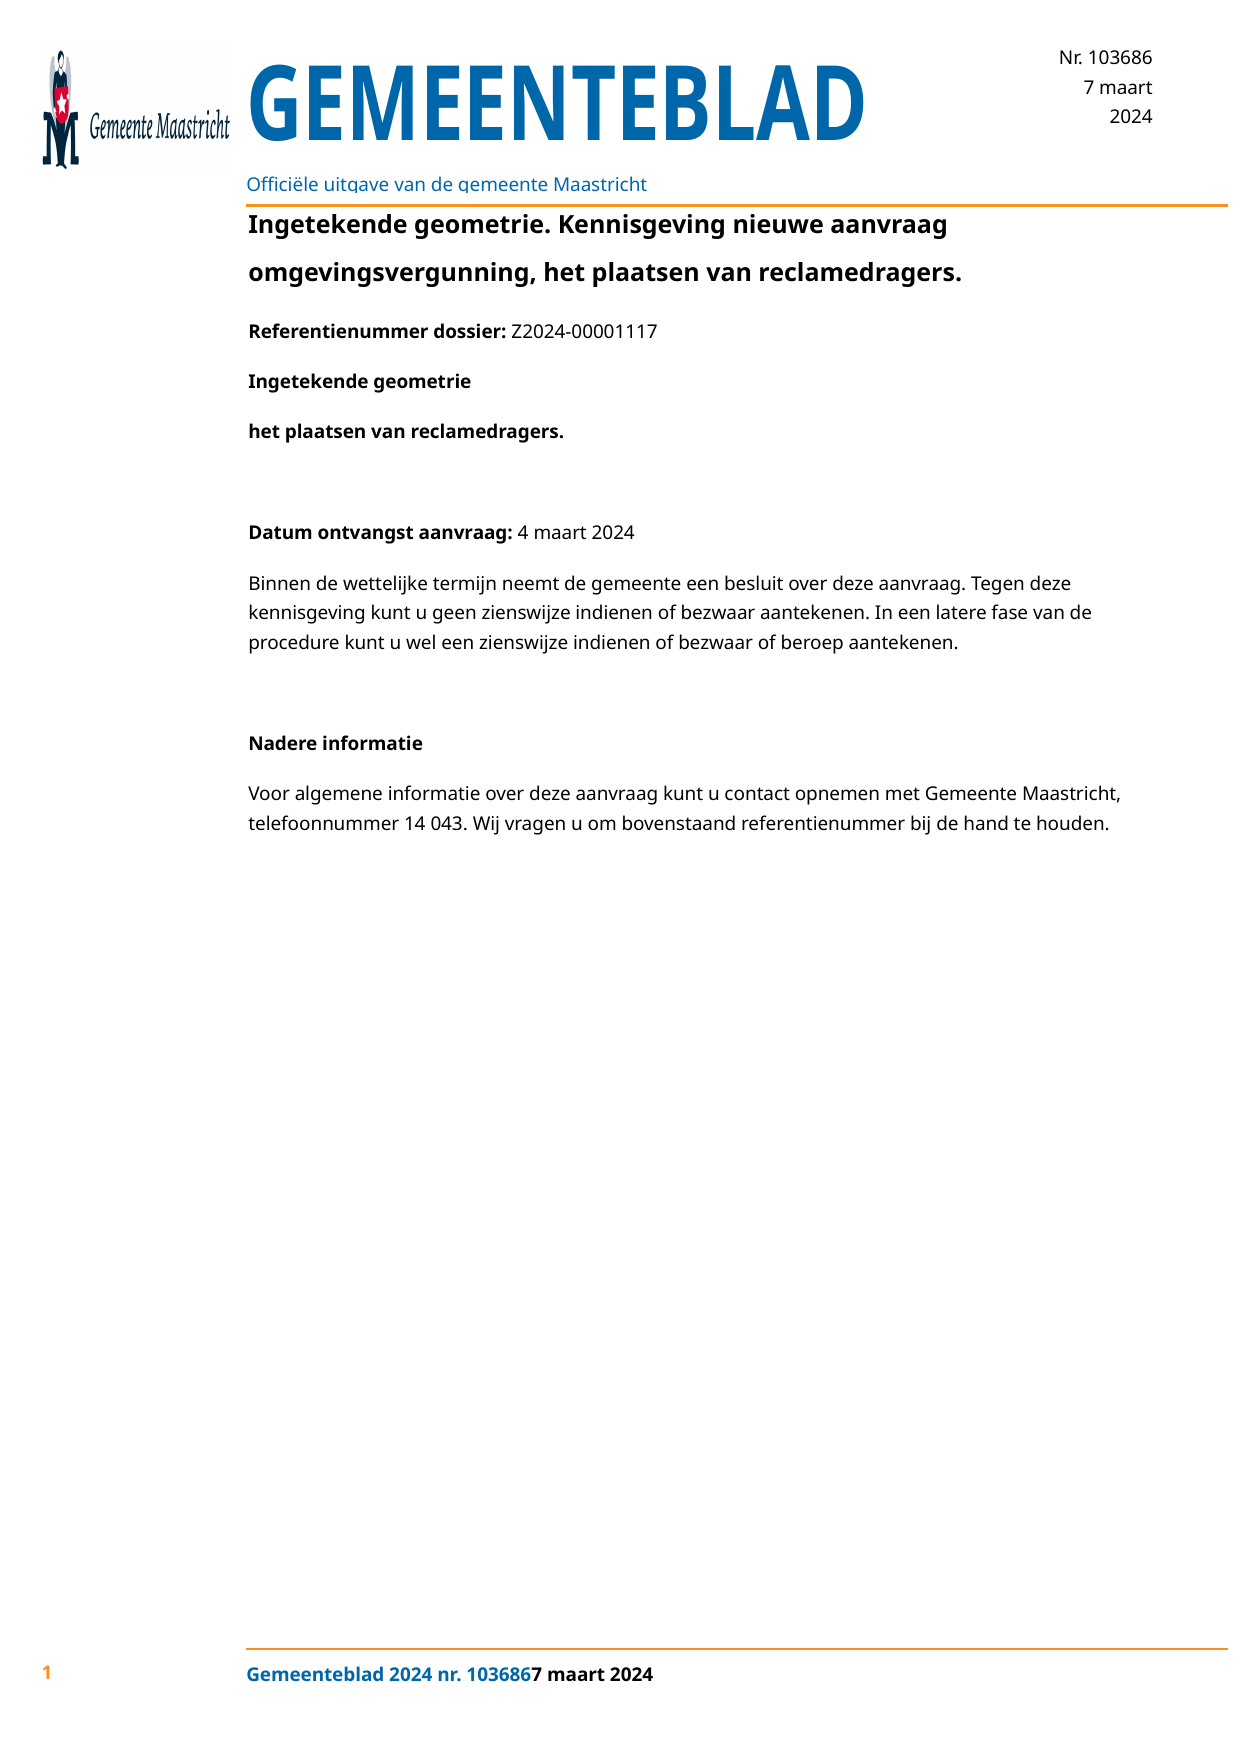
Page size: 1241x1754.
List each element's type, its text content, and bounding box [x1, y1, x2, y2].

text het plaatsen van reclamedragers. [248, 419, 1152, 444]
text Referentienummer dossier: Z2024-00001117 [248, 318, 1152, 344]
picture [41, 47, 231, 172]
text Voor algemene informatie over deze aanvraag kunt u contact opnemen met Gemeente Maastricht, telefoonnummer 14 043. Wij vragen u om bovenstaand referentienummer bij de hand te houden. [248, 780, 1152, 836]
text Nadere informatie [248, 730, 1152, 756]
text Datum ontvangst aanvraag: 4 maart 2024 [248, 519, 1152, 545]
text Binnen de wettelijke termijn neemt de gemeente een besluit over deze aanvraag. Tegen deze kennisgeving kunt u geen zienswijze indienen of bezwaar aantekenen. In een latere fase van de procedure kunt u wel een zienswijze indienen of bezwaar of beroep aantekenen. [248, 570, 1152, 655]
text Ingetekende geometrie [248, 368, 1152, 394]
text Ingetekende geometrie. Kennisgeving nieuwe aanvraag omgevingsvergunning, het plaatsen van reclamedragers. [248, 207, 1152, 288]
